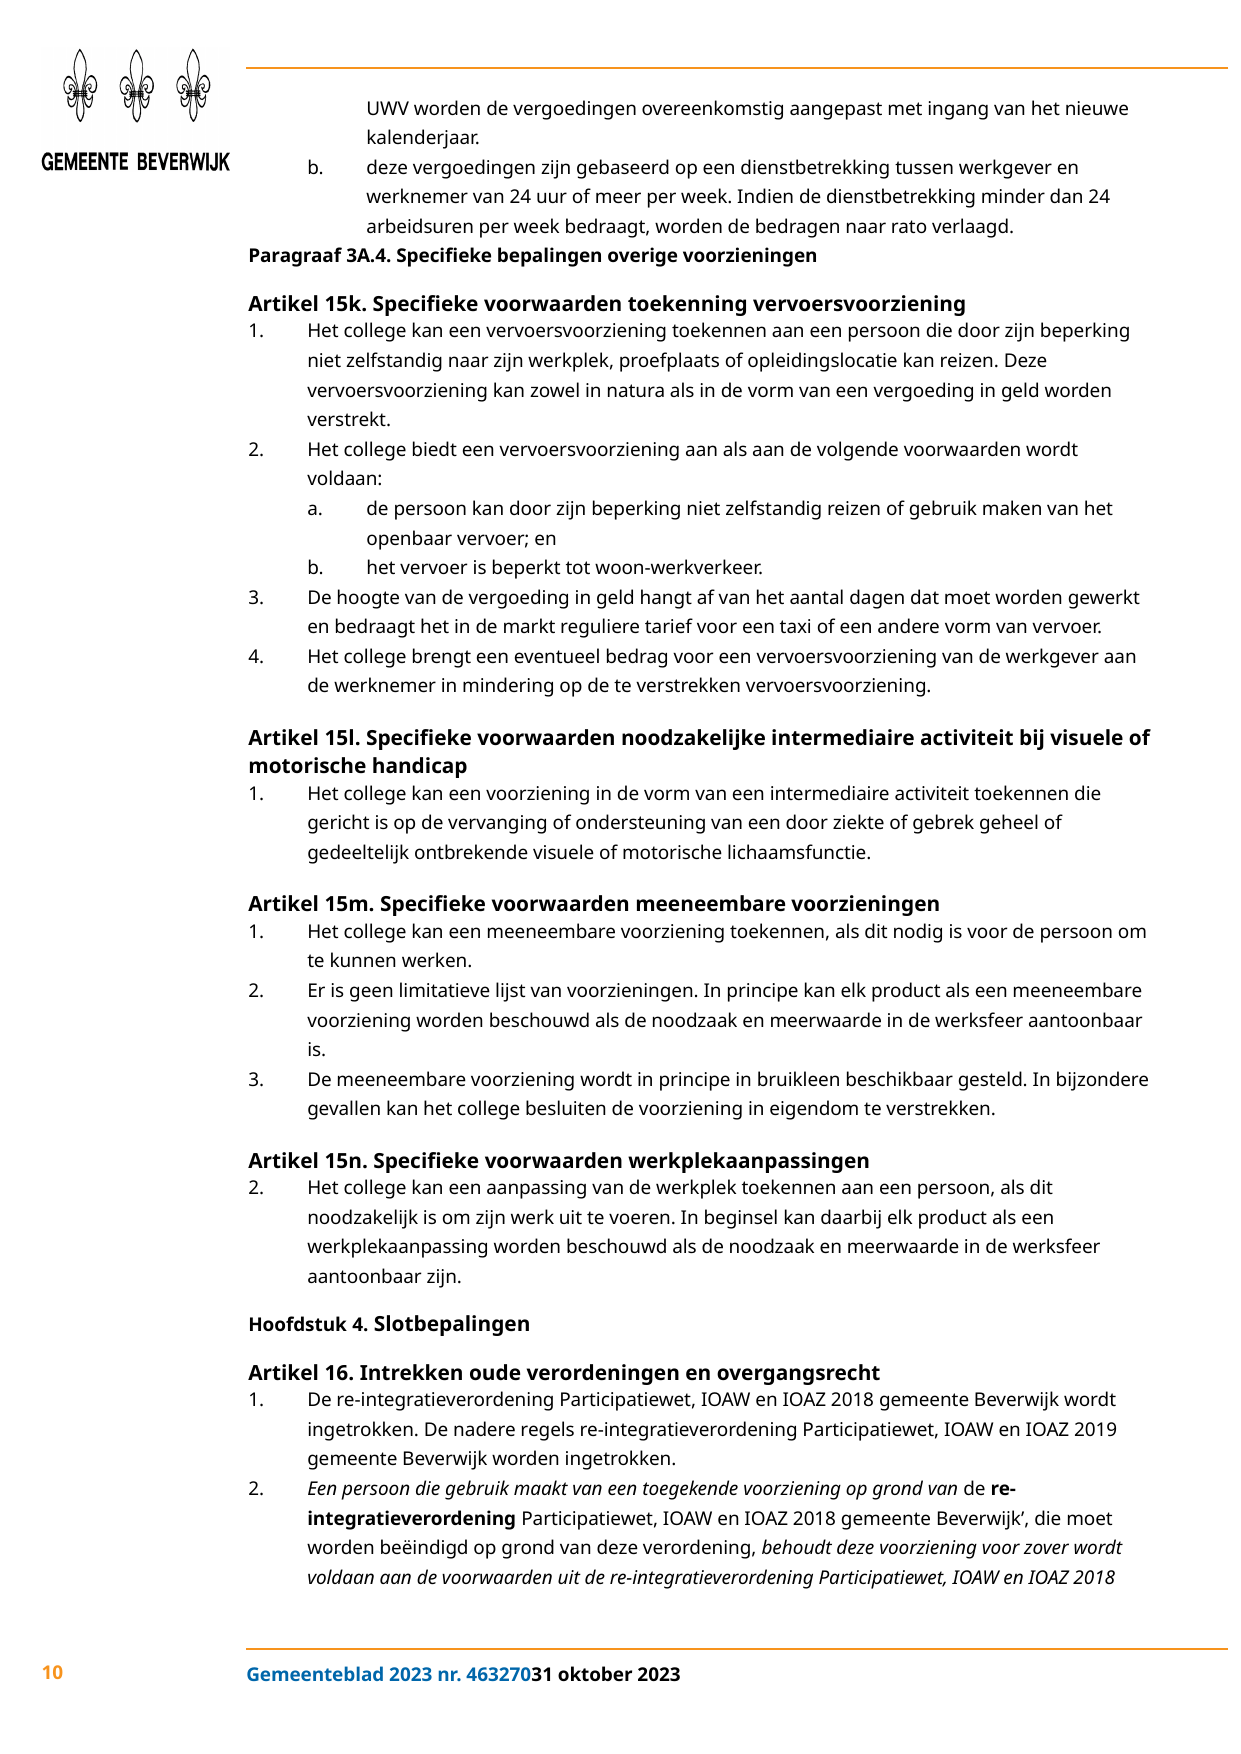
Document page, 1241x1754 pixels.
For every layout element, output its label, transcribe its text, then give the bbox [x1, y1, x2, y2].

list De re-integratieverordening Participatiewet, IOAW en IOAZ 2018 gemeente Beverwijk wordt ingetrokken. De nadere regels re-integratieverordening Participatiewet, IOAW en IOAZ 2019 gemeente Beverwijk worden ingetrokken. [248, 1386, 1152, 1471]
text Artikel 15n. Specifieke voorwaarden werkplekaanpassingen [248, 1146, 1152, 1174]
text Artikel 15k. Specifieke voorwaarden toekenning vervoersvoorziening [248, 289, 1152, 318]
list Het college kan een voorziening in de vorm van een intermediaire activiteit toekennen die gericht is op de vervanging of ondersteuning van een door ziekte of gebrek geheel of gedeeltelijk ontbrekende visuele of motorische lichaamsfunctie. [248, 780, 1152, 865]
list de persoon kan door zijn beperking niet zelfstandig reizen of gebruik maken van het openbaar vervoer; en [307, 495, 1152, 551]
text Hoofdstuk 4. Slotbepalingen [248, 1309, 1152, 1337]
list deze vergoedingen zijn gebaseerd op een dienstbetrekking tussen werkgever en werknemer van 24 uur of meer per week. Indien de dienstbetrekking minder dan 24 arbeidsuren per week bedraagt, worden de bedragen naar rato verlaagd. [307, 154, 1152, 239]
list Er is geen limitatieve lijst van voorzieningen. In principe kan elk product als een meeneembare voorziening worden beschouwd als de noodzaak en meerwaarde in de werksfeer aantoonbaar is. [248, 977, 1152, 1062]
list Het college kan een aanpassing van de werkplek toekennen aan een persoon, als dit noodzakelijk is om zijn werk uit te voeren. In beginsel kan daarbij elk product als een werkplekaanpassing worden beschouwd als de noodzaak en meerwaarde in de werksfeer aantoonbaar zijn. [248, 1174, 1152, 1289]
list Het college kan een vervoersvoorziening toekennen aan een persoon die door zijn beperking niet zelfstandig naar zijn werkplek, proefplaats of opleidingslocatie kan reizen. Deze vervoersvoorziening kan zowel in natura als in de vorm van een vergoeding in geld worden verstrekt. [248, 318, 1152, 432]
list De meeneembare voorziening wordt in principe in bruikleen beschikbaar gesteld. In bijzondere gevallen kan het college besluiten de voorziening in eigendom te verstrekken. [248, 1066, 1152, 1121]
text Artikel 16. Intrekken oude verordeningen en overgangsrecht [248, 1358, 1152, 1386]
text Paragraaf 3A.4. Specifieke bepalingen overige voorzieningen [248, 243, 1152, 268]
list Het college biedt een vervoersvoorziening aan als aan de volgende voorwaarden wordt voldaan: [248, 436, 1152, 491]
picture [41, 47, 231, 172]
list Het college brengt een eventueel bedrag voor een vervoersvoorziening van de werkgever aan de werknemer in mindering op de te verstrekken vervoersvoorziening. [248, 643, 1152, 698]
list De hoogte van de vergoeding in geld hangt af van het aantal dagen dat moet worden gewerkt en bedraagt het in de markt reguliere tarief voor een taxi of een andere vorm van vervoer. [248, 584, 1152, 639]
text Artikel 15l. Specifieke voorwaarden noodzakelijke intermediaire activiteit bij visuele of motorische handicap [248, 723, 1152, 780]
list Het college kan een meeneembare voorziening toekennen, als dit nodig is voor de persoon om te kunnen werken. [248, 918, 1152, 973]
list UWV worden de vergoedingen overeenkomstig aangepast met ingang van het nieuwe kalenderjaar. [307, 95, 1152, 150]
text Artikel 15m. Specifieke voorwaarden meeneembare voorzieningen [248, 889, 1152, 918]
list het vervoer is beperkt tot woon-werkverkeer. [307, 554, 1152, 580]
list Een persoon die gebruik maakt van een toegekende voorziening op grond van de re-integratieverordening Participatiewet, IOAW en IOAZ 2018 gemeente Beverwijk’, die moet worden beëindigd op grond van deze verordening, behoudt deze voorziening voor zover wordt voldaan aan de voorwaarden uit de re-integratieverordening Participatiewet, IOAW en IOAZ 2018 [248, 1475, 1152, 1590]
